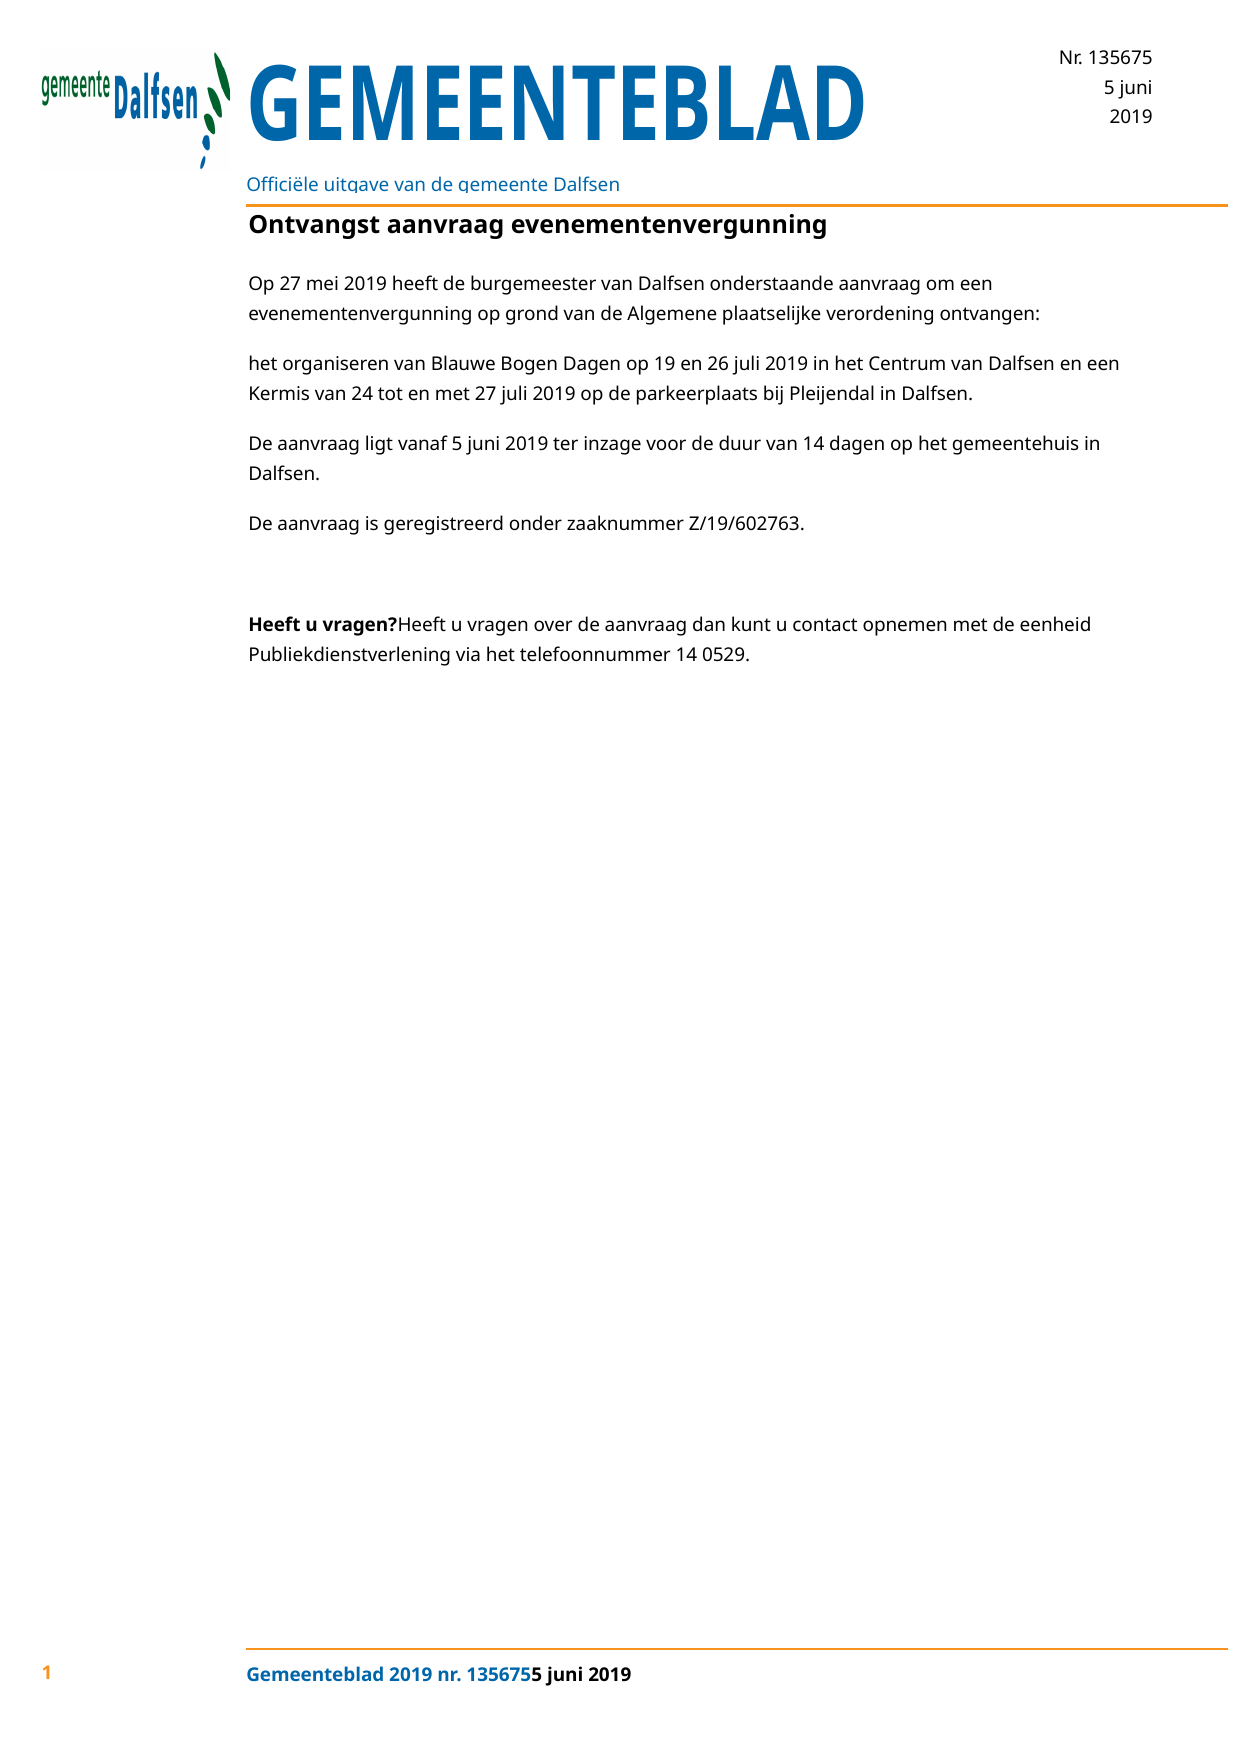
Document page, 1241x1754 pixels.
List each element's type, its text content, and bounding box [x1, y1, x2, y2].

picture [41, 47, 231, 172]
text het organiseren van Blauwe Bogen Dagen op 19 en 26 juli 2019 in het Centrum van Dalfsen en een Kermis van 24 tot en met 27 juli 2019 op de parkeerplaats bij Pleijendal in Dalfsen. [248, 350, 1152, 406]
text De aanvraag is geregistreerd onder zaaknummer Z/19/602763. [248, 510, 1152, 536]
text Op 27 mei 2019 heeft de burgemeester van Dalfsen onderstaande aanvraag om een evenementenvergunning op grond van de Algemene plaatselijke verordening ontvangen: [248, 270, 1152, 326]
text Heeft u vragen?Heeft u vragen over de aanvraag dan kunt u contact opnemen met de eenheid Publiekdienstverlening via het telefoonnummer 14 0529. [248, 611, 1152, 666]
text De aanvraag ligt vanaf 5 juni 2019 ter inzage voor de duur van 14 dagen op het gemeentehuis in Dalfsen. [248, 430, 1152, 486]
text Ontvangst aanvraag evenementenvergunning [248, 207, 1152, 241]
